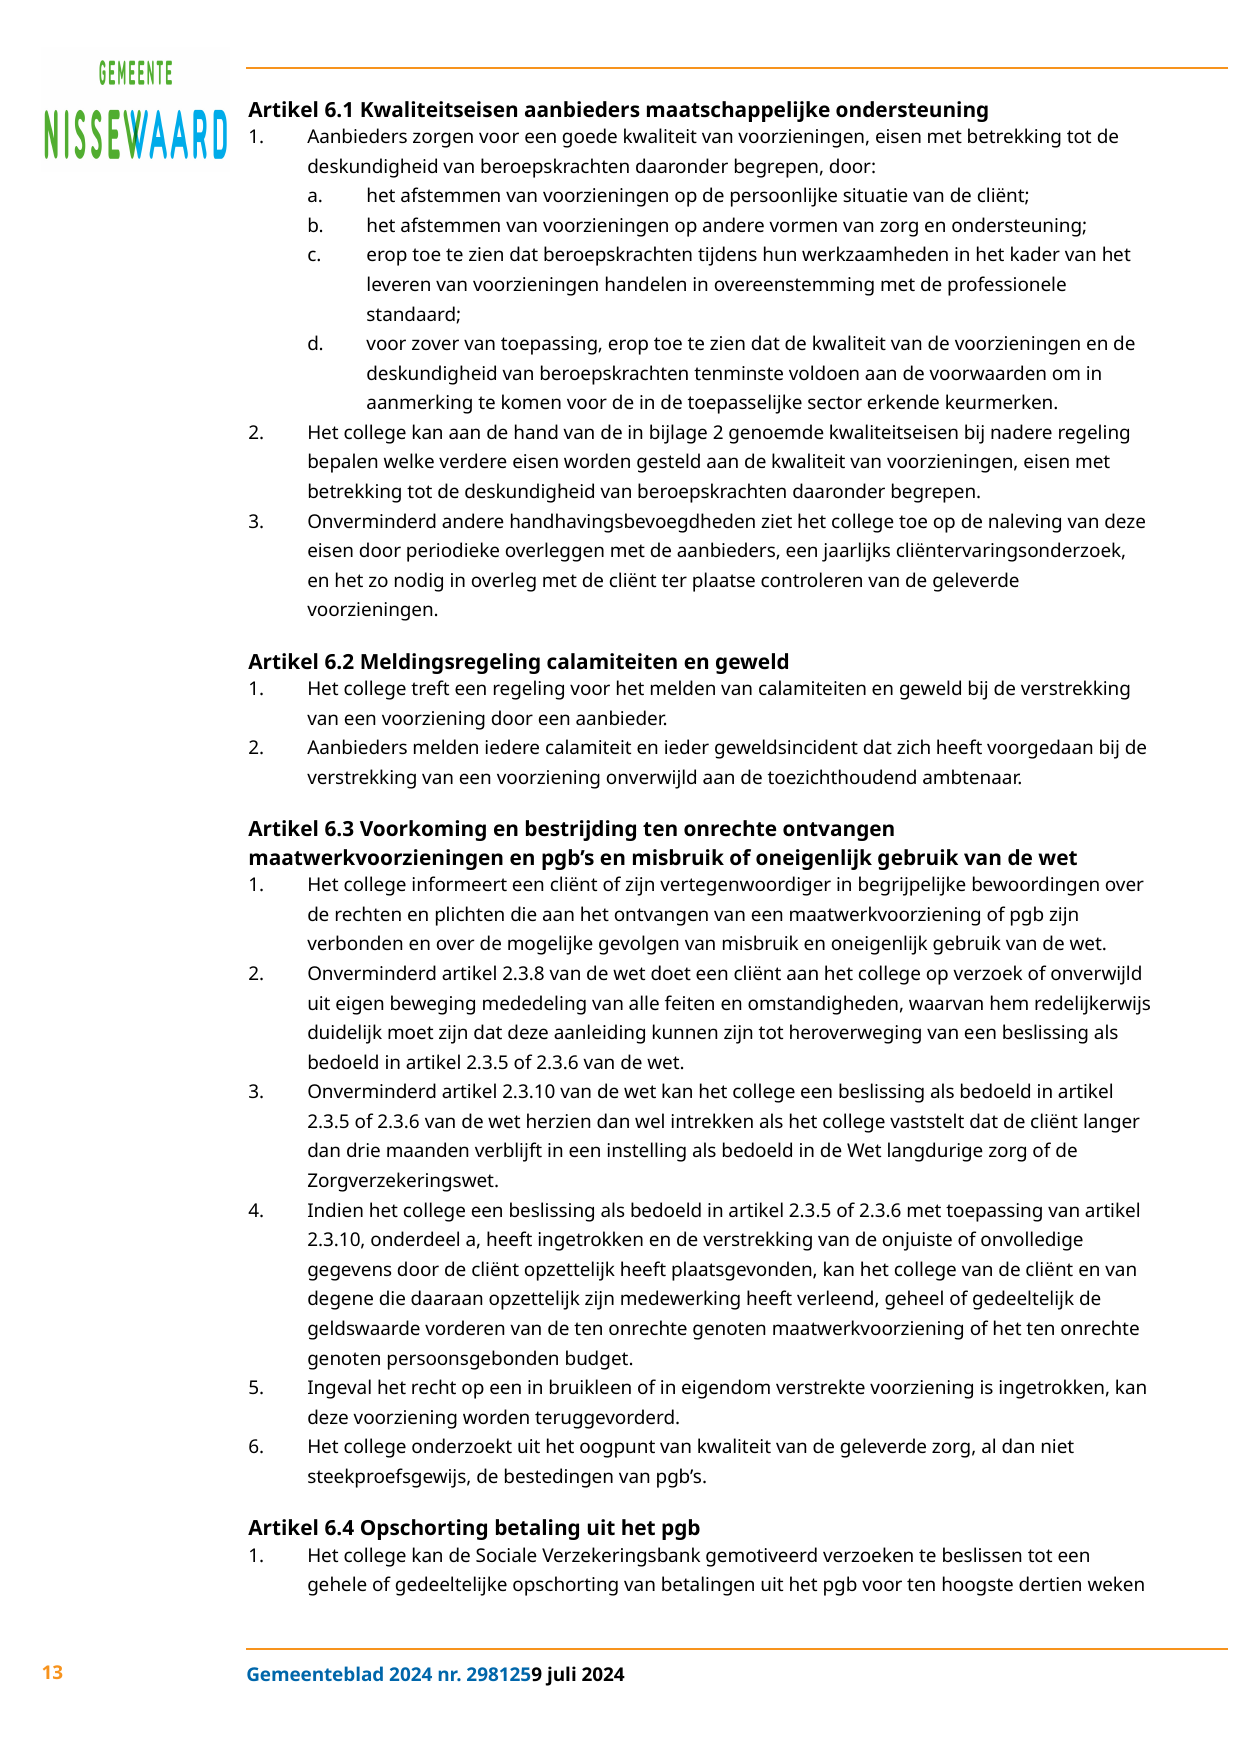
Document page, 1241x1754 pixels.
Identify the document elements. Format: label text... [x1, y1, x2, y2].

list Aanbieders melden iedere calamiteit en ieder geweldsincident dat zich heeft voorgedaan bij de verstrekking van een voorziening onverwijld aan de toezichthoudend ambtenaar. [248, 734, 1152, 790]
list het afstemmen van voorzieningen op andere vormen van zorg en ondersteuning; [307, 212, 1152, 238]
list Onverminderd artikel 2.3.8 van de wet doet een cliënt aan het college op verzoek of onverwijld uit eigen beweging mededeling van alle feiten en omstandigheden, waarvan hem redelijkerwijs duidelijk moet zijn dat deze aanleiding kunnen zijn tot heroverweging van een beslissing als bedoeld in artikel 2.3.5 of 2.3.6 van de wet. [248, 960, 1152, 1075]
list Het college onderzoekt uit het oogpunt van kwaliteit van de geleverde zorg, al dan niet steekproefsgewijs, de bestedingen van pgb’s. [248, 1433, 1152, 1489]
text Artikel 6.1 Kwaliteitseisen aanbieders maatschappelijke ondersteuning [248, 95, 1152, 123]
list Het college kan de Sociale Verzekeringsbank gemotiveerd verzoeken te beslissen tot een gehele of gedeeltelijke opschorting van betalingen uit het pgb voor ten hoogste dertien weken [248, 1542, 1152, 1597]
list Het college informeert een cliënt of zijn vertegenwoordiger in begrijpelijke bewoordingen over de rechten en plichten die aan het ontvangen van een maatwerkvoorziening of pgb zijn verbonden en over de mogelijke gevolgen van misbruik en oneigenlijk gebruik van de wet. [248, 871, 1152, 956]
text Artikel 6.3 Voorkoming en bestrijding ten onrechte ontvangen maatwerkvoorzieningen en pgb’s en misbruik of oneigenlijk gebruik van de wet [248, 814, 1152, 871]
text Artikel 6.2 Meldingsregeling calamiteiten en geweld [248, 647, 1152, 675]
list Het college treft een regeling voor het melden van calamiteiten en geweld bij de verstrekking van een voorziening door een aanbieder. [248, 675, 1152, 731]
picture [41, 47, 231, 172]
list Het college kan aan de hand van de in bijlage 2 genoemde kwaliteitseisen bij nadere regeling bepalen welke verdere eisen worden gesteld aan de kwaliteit van voorzieningen, eisen met betrekking tot de deskundigheid van beroepskrachten daaronder begrepen. [248, 419, 1152, 504]
list erop toe te zien dat beroepskrachten tijdens hun werkzaamheden in het kader van het leveren van voorzieningen handelen in overeenstemming met de professionele standaard; [307, 242, 1152, 326]
list het afstemmen van voorzieningen op de persoonlijke situatie van de cliënt; [307, 182, 1152, 208]
list Onverminderd andere handhavingsbevoegdheden ziet het college toe op de naleving van deze eisen door periodieke overleggen met de aanbieders, een jaarlijks cliëntervaringsonderzoek, en het zo nodig in overleg met de cliënt ter plaatse controleren van de geleverde voorzieningen. [248, 508, 1152, 622]
list Ingeval het recht op een in bruikleen of in eigendom verstrekte voorziening is ingetrokken, kan deze voorziening worden teruggevorderd. [248, 1374, 1152, 1430]
list Indien het college een beslissing als bedoeld in artikel 2.3.5 of 2.3.6 met toepassing van artikel 2.3.10, onderdeel a, heeft ingetrokken en de verstrekking van de onjuiste of onvolledige gegevens door de cliënt opzettelijk heeft plaatsgevonden, kan het college van de cliënt en van degene die daaraan opzettelijk zijn medewerking heeft verleend, geheel of gedeeltelijk de geldswaarde vorderen van de ten onrechte genoten maatwerkvoorziening of het ten onrechte genoten persoonsgebonden budget. [248, 1197, 1152, 1371]
text Artikel 6.4 Opschorting betaling uit het pgb [248, 1513, 1152, 1542]
list Aanbieders zorgen voor een goede kwaliteit van voorzieningen, eisen met betrekking tot de deskundigheid van beroepskrachten daaronder begrepen, door: [248, 123, 1152, 178]
list Onverminderd artikel 2.3.10 van de wet kan het college een beslissing als bedoeld in artikel 2.3.5 of 2.3.6 van de wet herzien dan wel intrekken als het college vaststelt dat de cliënt langer dan drie maanden verblijft in een instelling als bedoeld in de Wet langdurige zorg of de Zorgverzekeringswet. [248, 1078, 1152, 1193]
list voor zover van toepassing, erop toe te zien dat de kwaliteit van de voorzieningen en de deskundigheid van beroepskrachten tenminste voldoen aan de voorwaarden om in aanmerking te komen voor de in de toepasselijke sector erkende keurmerken. [307, 330, 1152, 415]
